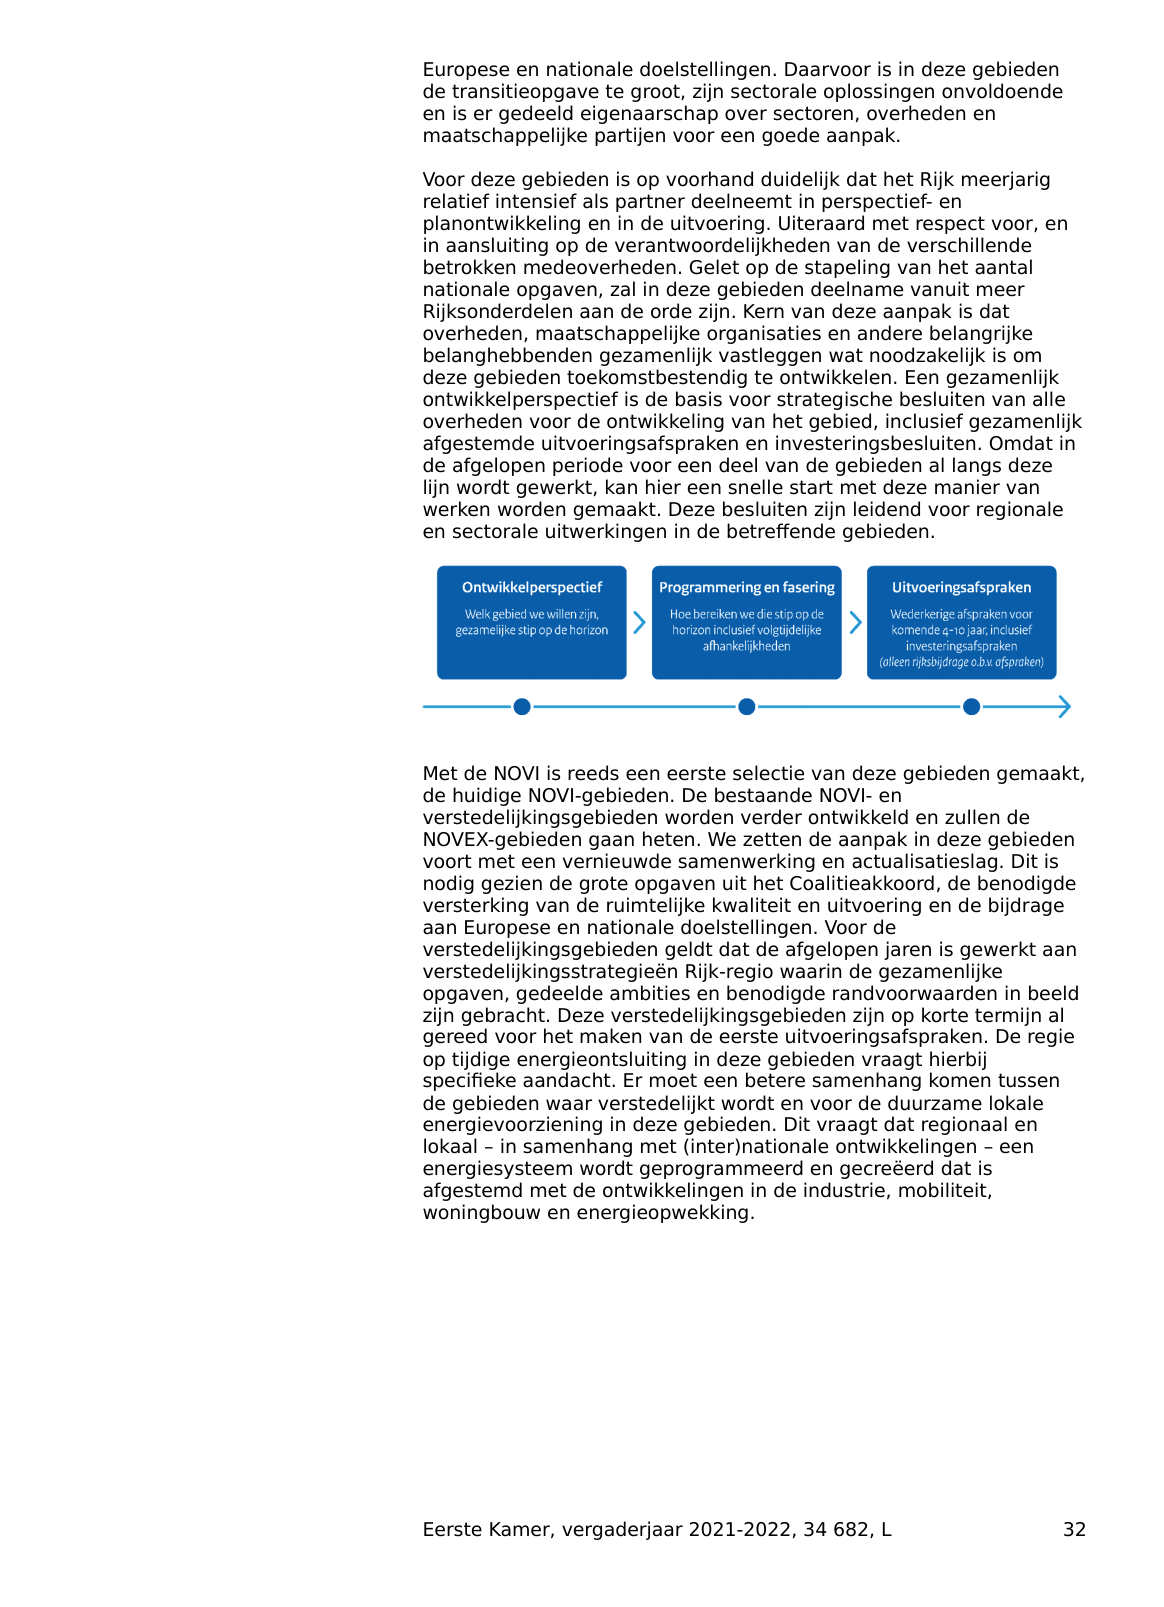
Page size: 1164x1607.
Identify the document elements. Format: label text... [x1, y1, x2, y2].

text Europese en nationale doelstellingen. Daarvoor is in deze gebieden de transitieopgave te groot, zijn sectorale oplossingen onvoldoende en is er gedeeld eigenaarschap over sectoren, overheden en maatschappelijke partijen voor een goede aanpak. [422, 59, 1087, 147]
picture [422, 565, 1072, 719]
text Met de NOVI is reeds een eerste selectie van deze gebieden gemaakt, de huidige NOVI-gebieden. De bestaande NOVI- en verstedelijkingsgebieden worden verder ontwikkeld en zullen de NOVEX-gebieden gaan heten. We zetten de aanpak in deze gebieden voort met een vernieuwde samenwerking en actualisatieslag. Dit is nodig gezien de grote opgaven uit het Coalitieakkoord, de benodigde versterking van de ruimtelijke kwaliteit en uitvoering en de bijdrage aan Europese en nationale doelstellingen. Voor de verstedelijkingsgebieden geldt dat de afgelopen jaren is gewerkt aan verstedelijkingsstrategieën Rijk-regio waarin de gezamenlijke opgaven, gedeelde ambities en benodigde randvoorwaarden in beeld zijn gebracht. Deze verstedelijkingsgebieden zijn op korte termijn al gereed voor het maken van de eerste uitvoeringsafspraken. De regie op tijdige energieontsluiting in deze gebieden vraagt hierbij specifieke aandacht. Er moet een betere samenhang komen tussen de gebieden waar verstedelijkt wordt en voor de duurzame lokale energievoorziening in deze gebieden. Dit vraagt dat regionaal en lokaal – in samenhang met (inter)nationale ontwikkelingen – een energiesysteem wordt geprogrammeerd en gecreëerd dat is afgestemd met de ontwikkelingen in de industrie, mobiliteit, woningbouw en energieopwekking. [422, 763, 1087, 1224]
text Voor deze gebieden is op voorhand duidelijk dat het Rijk meerjarig relatief intensief als partner deelneemt in perspectief- en planontwikkeling en in de uitvoering. Uiteraard met respect voor, en in aansluiting op de verantwoordelijkheden van de verschillende betrokken medeoverheden. Gelet op de stapeling van het aantal nationale opgaven, zal in deze gebieden deelname vanuit meer Rijksonderdelen aan de orde zijn. Kern van deze aanpak is dat overheden, maatschappelijke organisaties en andere belangrijke belanghebbenden gezamenlijk vastleggen wat noodzakelijk is om deze gebieden toekomstbestendig te ontwikkelen. Een gezamenlijk ontwikkelperspectief is de basis voor strategische besluiten van alle overheden voor de ontwikkeling van het gebied, inclusief gezamenlijk afgestemde uitvoeringsafspraken en investeringsbesluiten. Omdat in de afgelopen periode voor een deel van de gebieden al langs deze lijn wordt gewerkt, kan hier een snelle start met deze manier van werken worden gemaakt. Deze besluiten zijn leidend voor regionale en sectorale uitwerkingen in de betreffende gebieden. [422, 169, 1087, 543]
